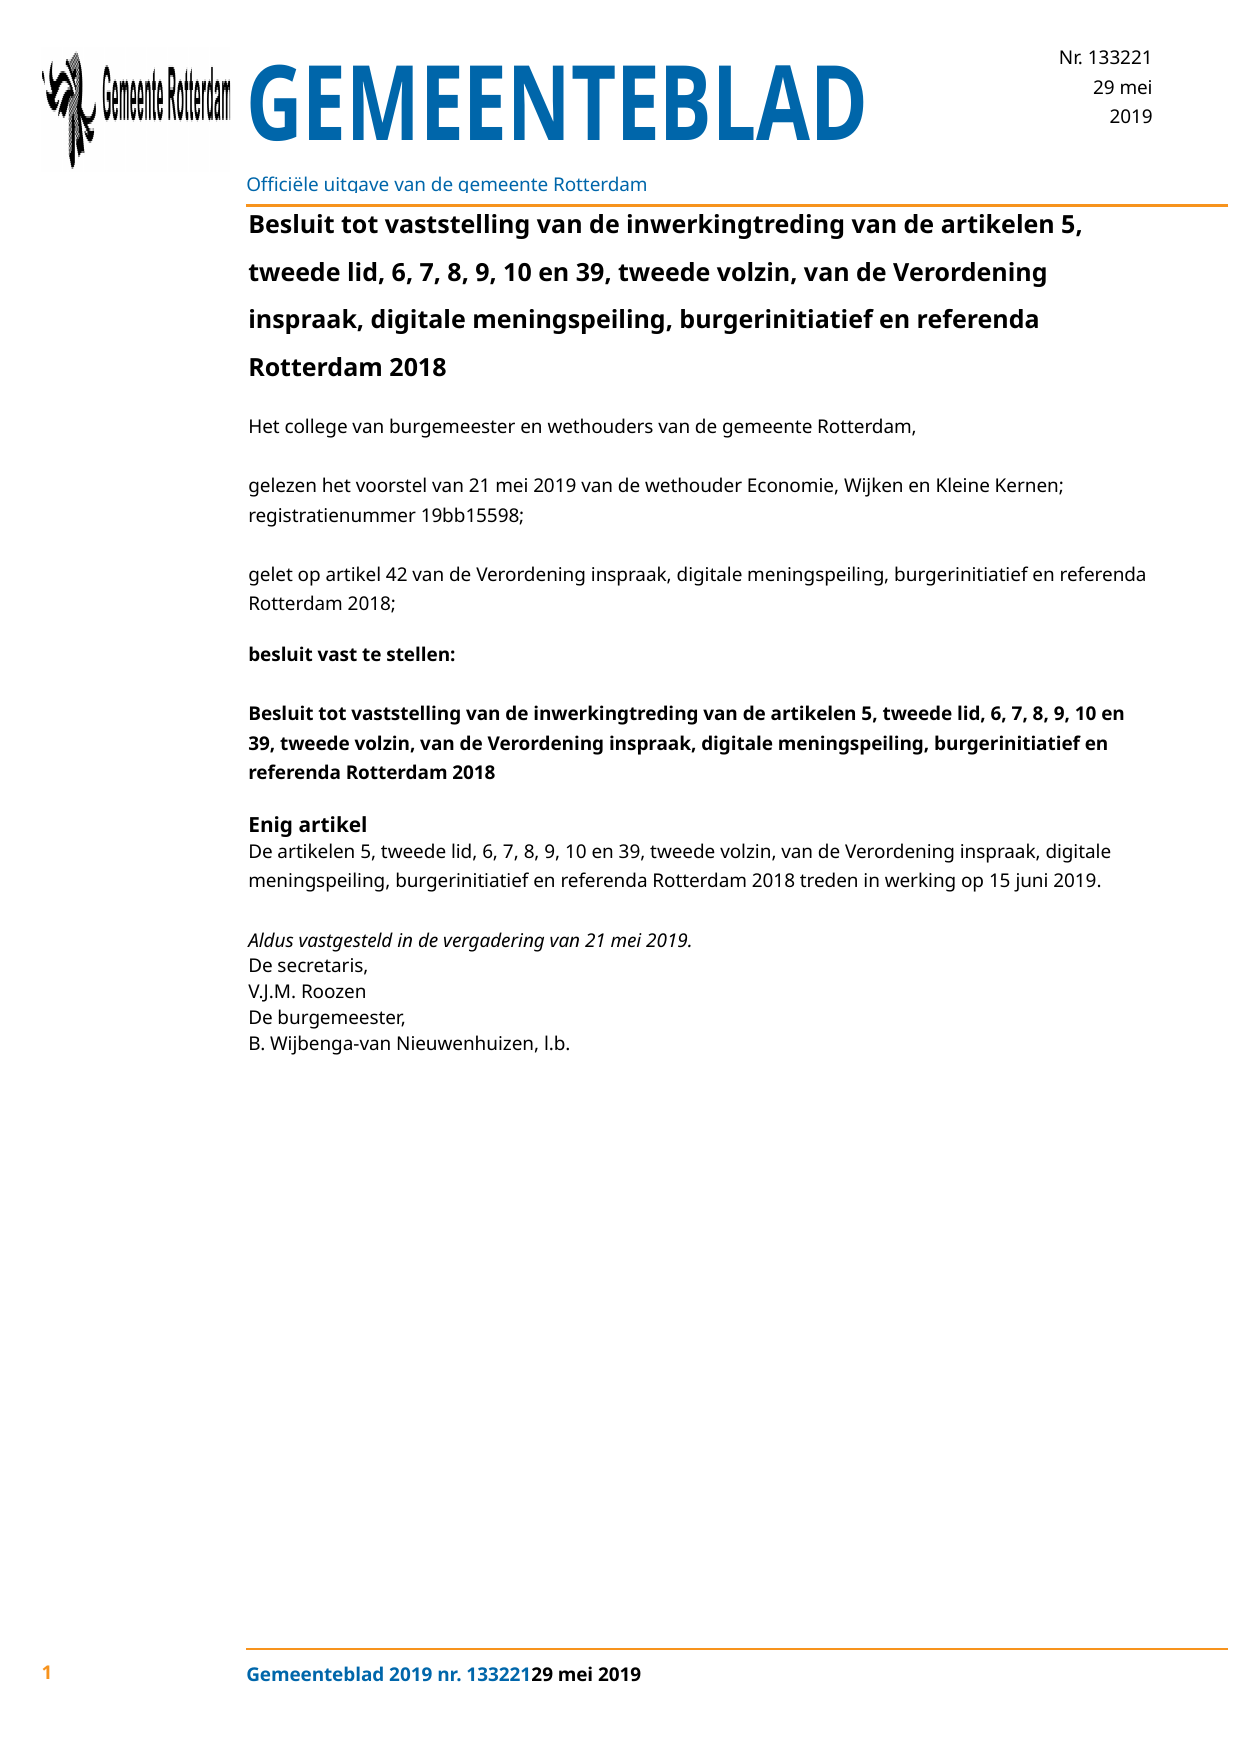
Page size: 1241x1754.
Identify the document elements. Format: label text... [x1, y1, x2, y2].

text De artikelen 5, tweede lid, 6, 7, 8, 9, 10 en 39, tweede volzin, van de Verordening inspraak, digitale meningspeiling, burgerinitiatief en referenda Rotterdam 2018 treden in werking op 15 juni 2019. [248, 838, 1152, 893]
text B. Wijbenga-van Nieuwenhuizen, l.b. [248, 1030, 1152, 1056]
text De secretaris, [248, 953, 1152, 978]
text Besluit tot vaststelling van de inwerkingtreding van de artikelen 5, tweede lid, 6, 7, 8, 9, 10 en 39, tweede volzin, van de Verordening inspraak, digitale meningspeiling, burgerinitiatief en referenda Rotterdam 2018 [248, 207, 1152, 384]
text Besluit tot vaststelling van de inwerkingtreding van de artikelen 5, tweede lid, 6, 7, 8, 9, 10 en 39, tweede volzin, van de Verordening inspraak, digitale meningspeiling, burgerinitiatief en referenda Rotterdam 2018 [248, 700, 1152, 785]
text gelet op artikel 42 van de Verordening inspraak, digitale meningspeiling, burgerinitiatief en referenda Rotterdam 2018; [248, 561, 1152, 616]
text Enig artikel [248, 810, 1152, 838]
text Aldus vastgesteld in de vergadering van 21 mei 2019. [248, 927, 1152, 953]
text besluit vast te stellen: [248, 641, 1152, 667]
text gelezen het voorstel van 21 mei 2019 van de wethouder Economie, Wijken en Kleine Kernen; registratienummer 19bb15598; [248, 472, 1152, 528]
picture [41, 47, 231, 172]
text Het college van burgemeester en wethouders van de gemeente Rotterdam, [248, 413, 1152, 439]
text V.J.M. Roozen [248, 978, 1152, 1004]
text De burgemeester, [248, 1004, 1152, 1030]
